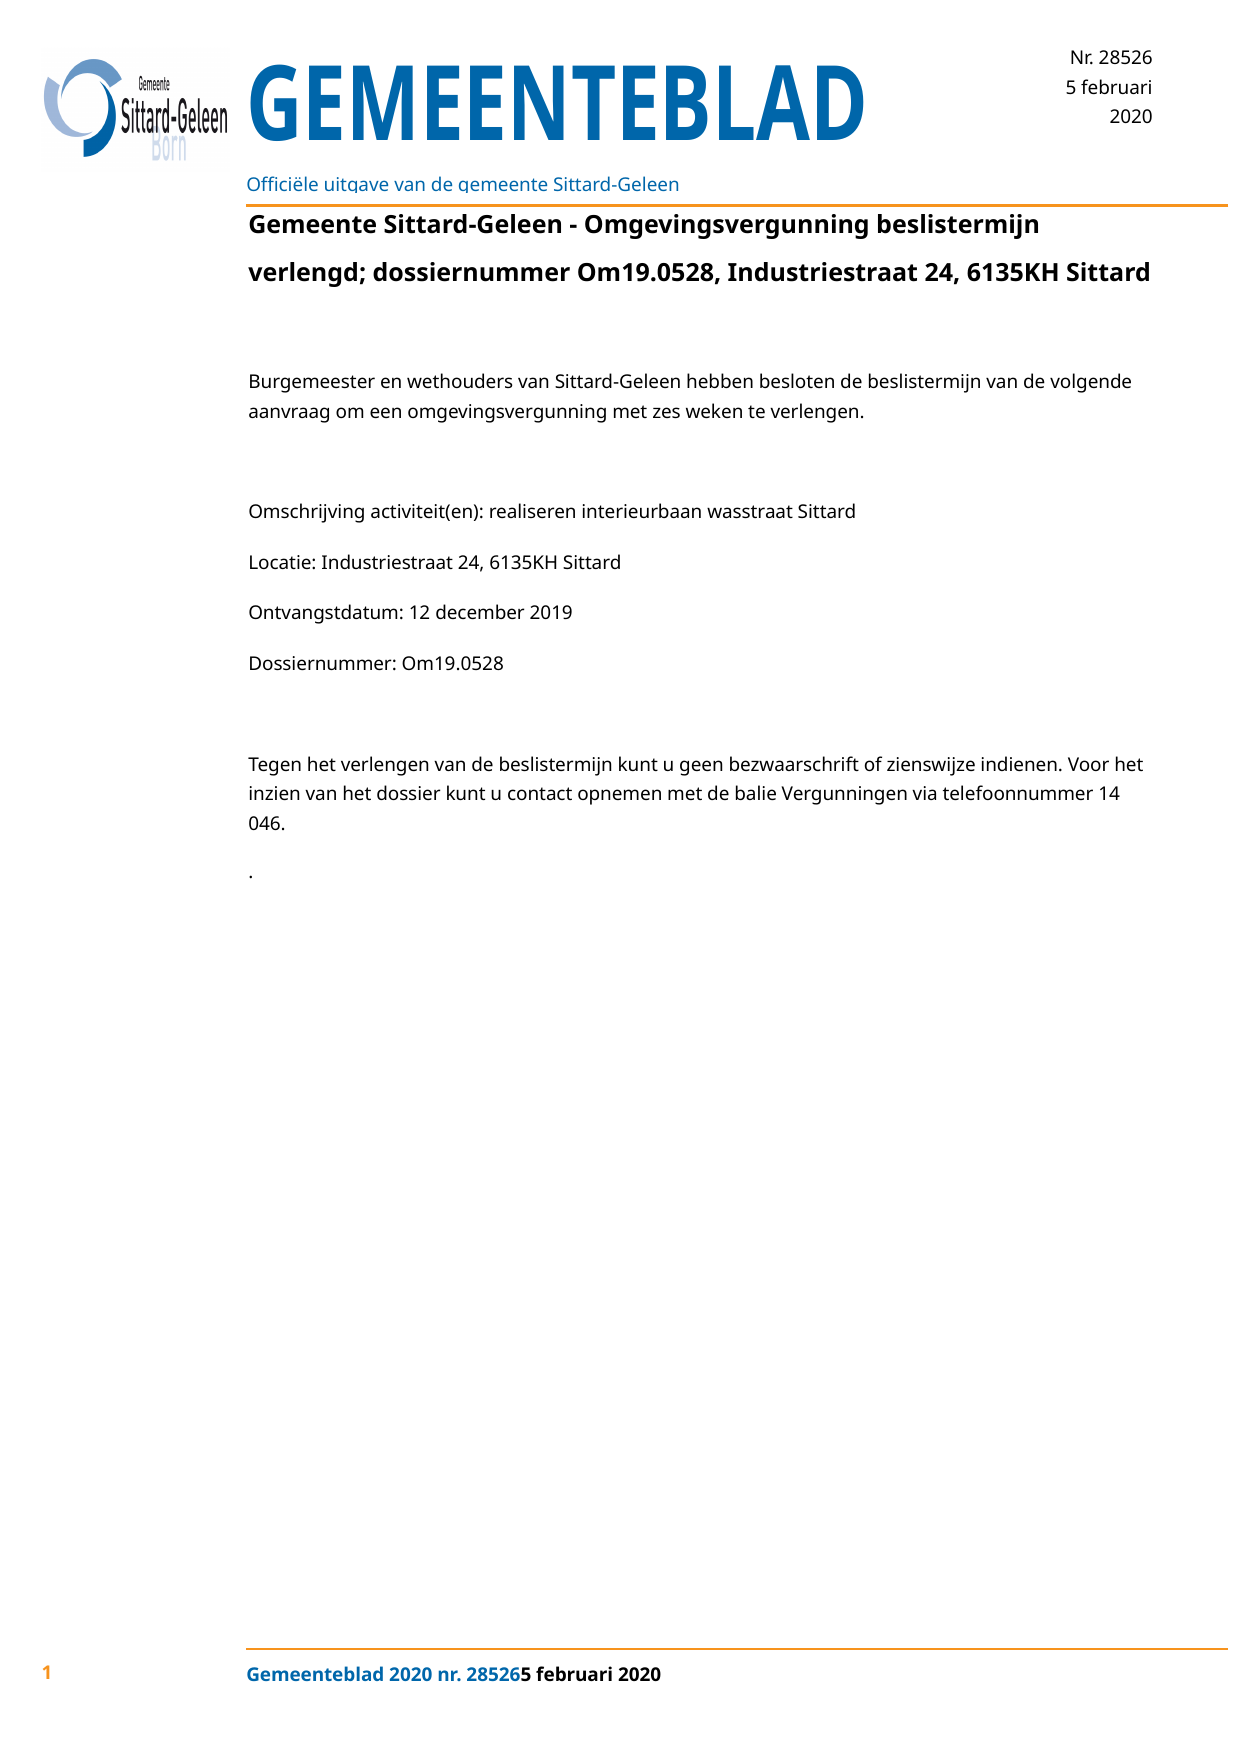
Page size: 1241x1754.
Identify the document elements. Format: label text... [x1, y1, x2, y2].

picture [41, 47, 231, 172]
text Gemeente Sittard-Geleen - Omgevingsvergunning beslistermijn verlengd; dossiernummer Om19.0528, Industriestraat 24, 6135KH Sittard [248, 207, 1152, 288]
text Burgemeester en wethouders van Sittard-Geleen hebben besloten de beslistermijn van de volgende aanvraag om een omgevingsvergunning met zes weken te verlengen. [248, 368, 1152, 424]
text . [248, 858, 1152, 883]
text Tegen het verlengen van de beslistermijn kunt u geen bezwaarschrift of zienswijze indienen. Voor het inzien van het dossier kunt u contact opnemen met de balie Vergunningen via telefoonnummer 14 046. [248, 751, 1152, 836]
text Ontvangstdatum: 12 december 2019 [248, 599, 1152, 625]
text Locatie: Industriestraat 24, 6135KH Sittard [248, 549, 1152, 575]
text Dossiernummer: Om19.0528 [248, 650, 1152, 676]
text Omschrijving activiteit(en): realiseren interieurbaan wasstraat Sittard [248, 499, 1152, 524]
